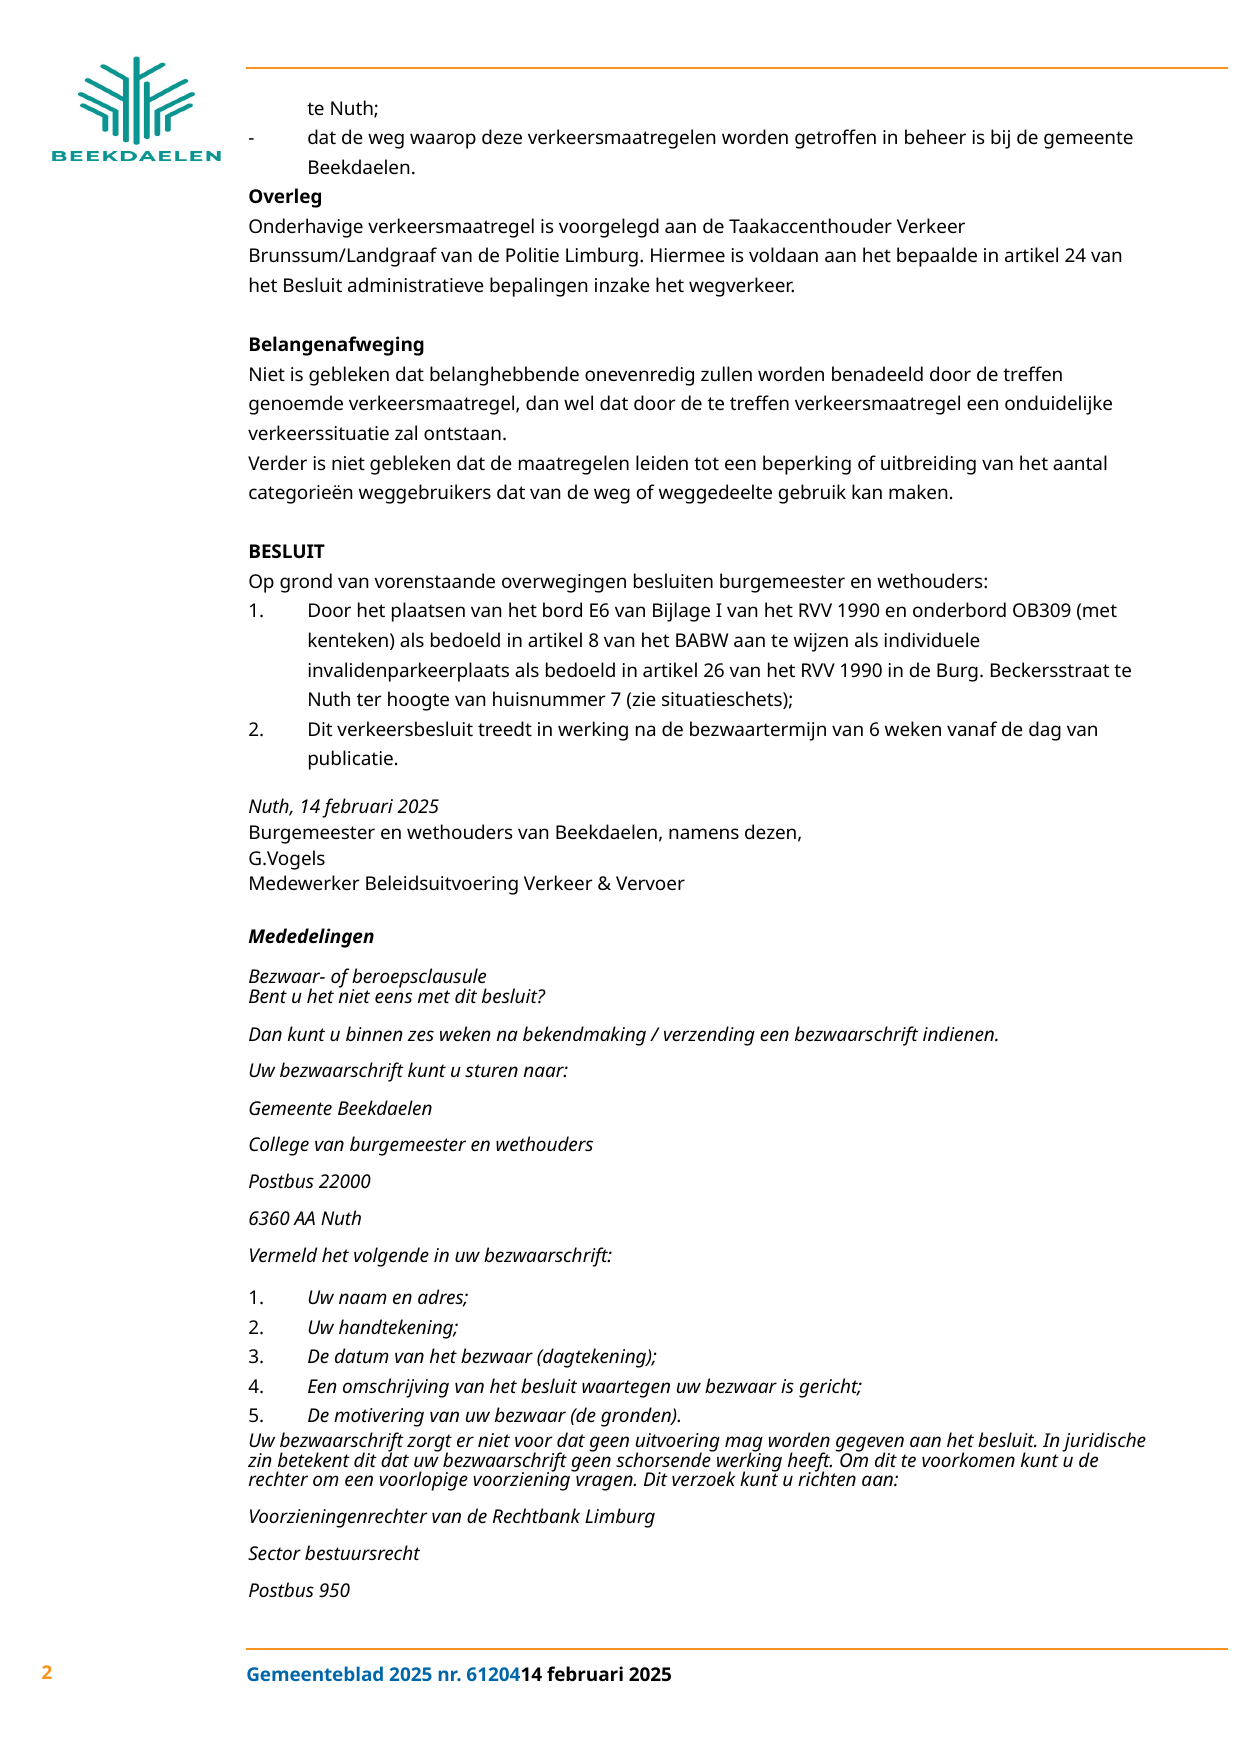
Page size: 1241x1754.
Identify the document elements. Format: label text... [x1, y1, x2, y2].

text Nuth, 14 februari 2025 [248, 793, 1152, 819]
text Vermeld het volgende in uw bezwaarschrift: [248, 1247, 1152, 1267]
picture [41, 47, 231, 172]
text G.Vogels [248, 845, 1152, 871]
text Uw bezwaarschrift zorgt er niet voor dat geen uitvoering mag worden gegeven aan het besluit. In juridische zin betekent dit dat uw bezwaarschrift geen schorsende werking heeft. Om dit te voorkomen kunt u de rechter om een voorlopige voorziening vragen. Dit verzoek kunt u richten aan: [248, 1432, 1152, 1490]
text Voorzieningenrechter van de Rechtbank Limburg [248, 1508, 1152, 1527]
text Overleg [248, 183, 1152, 209]
text Belangenafweging [248, 331, 1152, 357]
text Uw bezwaarschrift kunt u sturen naar: [248, 1062, 1152, 1082]
text Verder is niet gebleken dat de maatregelen leiden tot een beperking of uitbreiding van het aantal categorieën weggebruikers dat van de weg of weggedeelte gebruik kan maken. [248, 450, 1152, 505]
list Door het plaatsen van het bord E6 van Bijlage I van het RVV 1990 en onderbord OB309 (met kenteken) als bedoeld in artikel 8 van het BABW aan te wijzen als individuele invalidenparkeerplaats als bedoeld in artikel 26 van het RVV 1990 in de Burg. Beckersstraat te Nuth ter hoogte van huisnummer 7 (zie situatieschets); [248, 598, 1152, 712]
text 6360 AA Nuth [248, 1210, 1152, 1230]
text Niet is gebleken dat belanghebbende onevenredig zullen worden benadeeld door de treffen genoemde verkeersmaatregel, dan wel dat door de te treffen verkeersmaatregel een onduidelijke verkeerssituatie zal ontstaan. [248, 361, 1152, 446]
text Onderhavige verkeersmaatregel is voorgelegd aan de Taakaccenthouder Verkeer Brunssum/Landgraaf van de Politie Limburg. Hiermee is voldaan aan het bepaalde in artikel 24 van het Besluit administratieve bepalingen inzake het wegverkeer. [248, 213, 1152, 298]
text Bent u het niet eens met dit besluit? [248, 988, 1152, 1008]
text Postbus 22000 [248, 1173, 1152, 1193]
list Een omschrijving van het besluit waartegen uw bezwaar is gericht; [248, 1373, 1152, 1399]
text Gemeente Beekdaelen [248, 1099, 1152, 1119]
list Dit verkeersbesluit treedt in werking na de bezwaartermijn van 6 weken vanaf de dag van publicatie. [248, 716, 1152, 771]
text Postbus 950 [248, 1582, 1152, 1601]
text Sector bestuursrecht [248, 1545, 1152, 1564]
text Burgemeester en wethouders van Beekdaelen, namens dezen, [248, 819, 1152, 845]
list Uw handtekening; [248, 1314, 1152, 1340]
list te Nuth; [248, 95, 1152, 121]
text College van burgemeester en wethouders [248, 1136, 1152, 1156]
text BESLUIT [248, 538, 1152, 564]
list dat de weg waarop deze verkeersmaatregelen worden getroffen in beheer is bij de gemeente Beekdaelen. [248, 124, 1152, 180]
text Dan kunt u binnen zes weken na bekendmaking / verzending een bezwaarschrift indienen. [248, 1026, 1152, 1045]
text Mededelingen [248, 923, 1152, 949]
text Medewerker Beleidsuitvoering Verkeer & Vervoer [248, 871, 1152, 896]
text Bezwaar- of beroepsclausule [248, 963, 1152, 988]
text Op grond van vorenstaande overwegingen besluiten burgemeester en wethouders: [248, 568, 1152, 594]
list De datum van het bezwaar (dagtekening); [248, 1343, 1152, 1369]
list De motivering van uw bezwaar (de gronden). [248, 1403, 1152, 1428]
list Uw naam en adres; [248, 1284, 1152, 1310]
